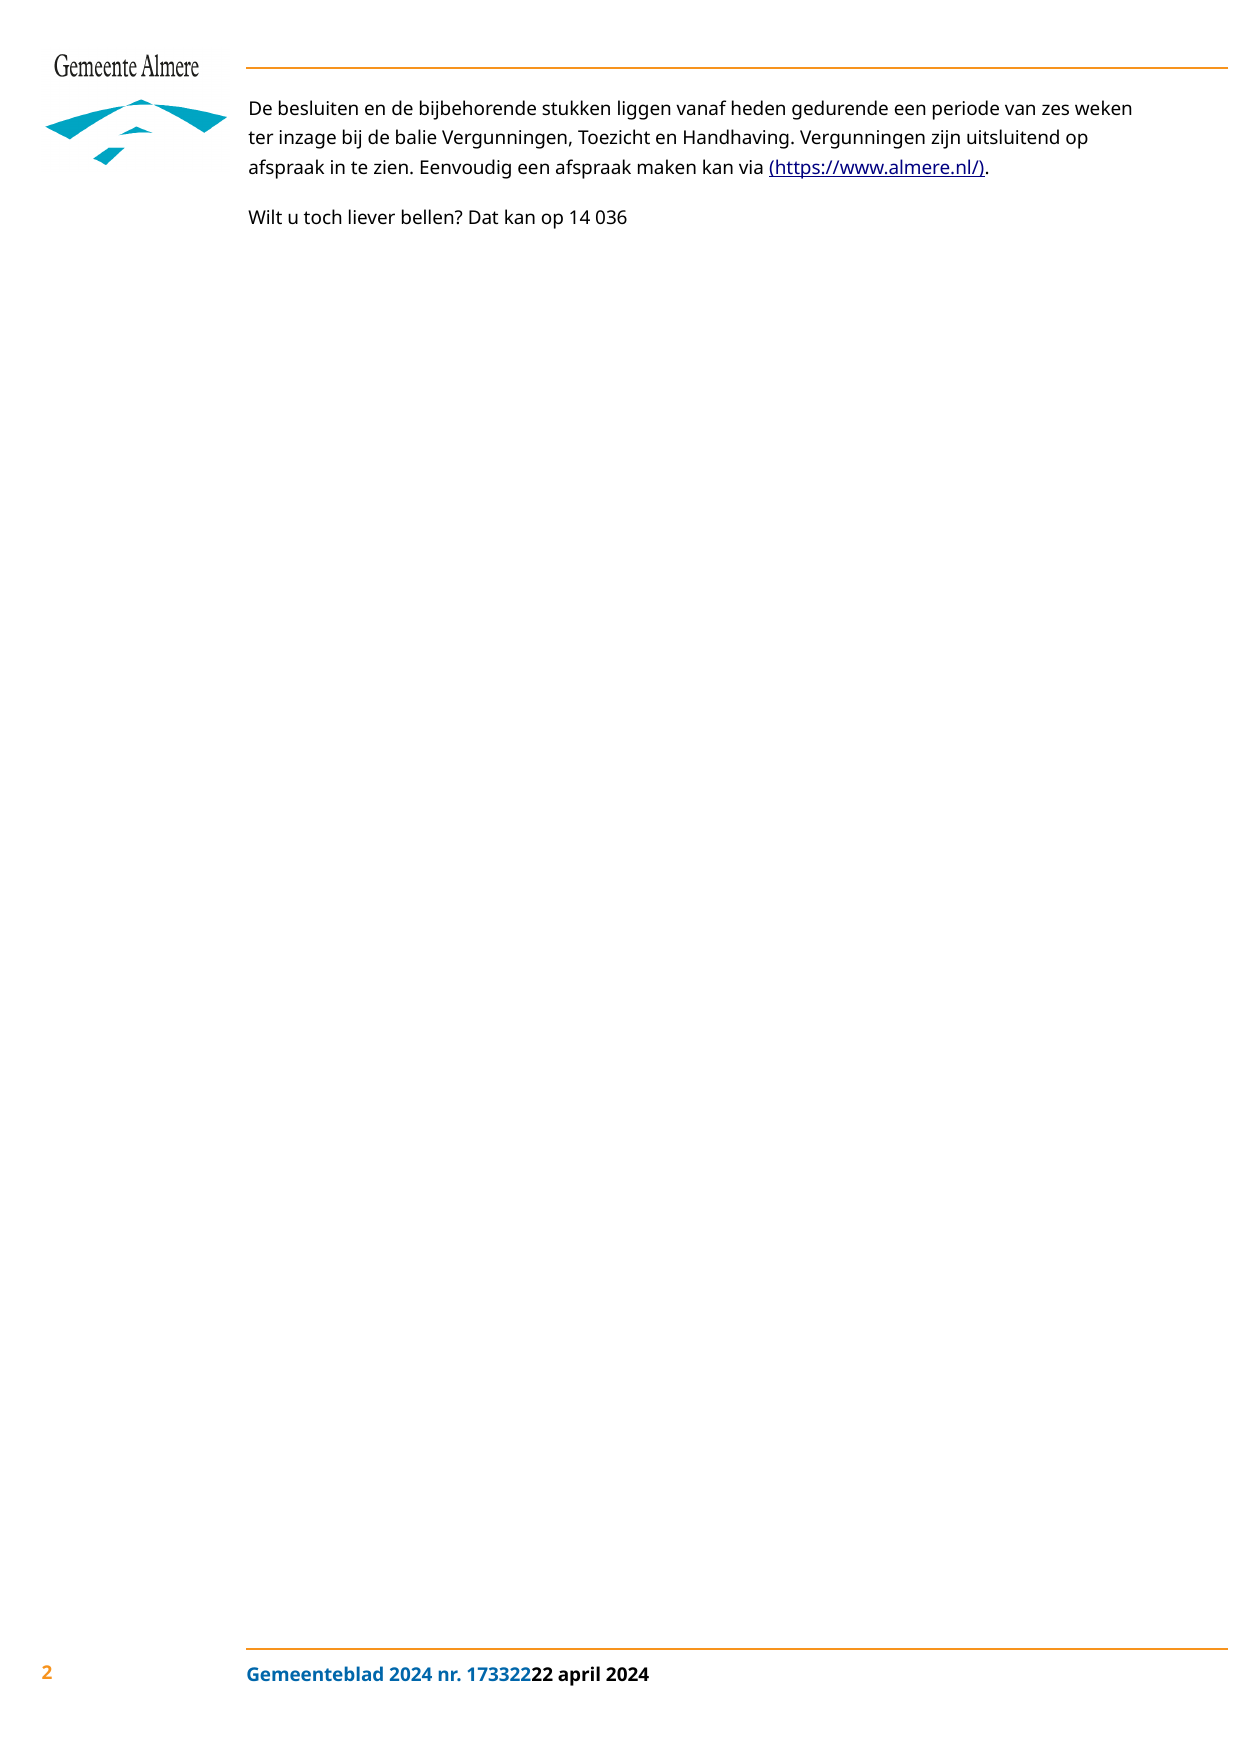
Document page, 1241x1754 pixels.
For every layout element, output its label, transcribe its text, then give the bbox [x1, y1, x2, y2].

text Wilt u toch liever bellen? Dat kan op 14 036 [248, 204, 1152, 230]
picture [41, 47, 231, 172]
text De besluiten en de bijbehorende stukken liggen vanaf heden gedurende een periode van zes weken ter inzage bij de balie Vergunningen, Toezicht en Handhaving. Vergunningen zijn uitsluitend op afspraak in te zien. Eenvoudig een afspraak maken kan via (https://www.almere.nl/). [248, 95, 1152, 180]
